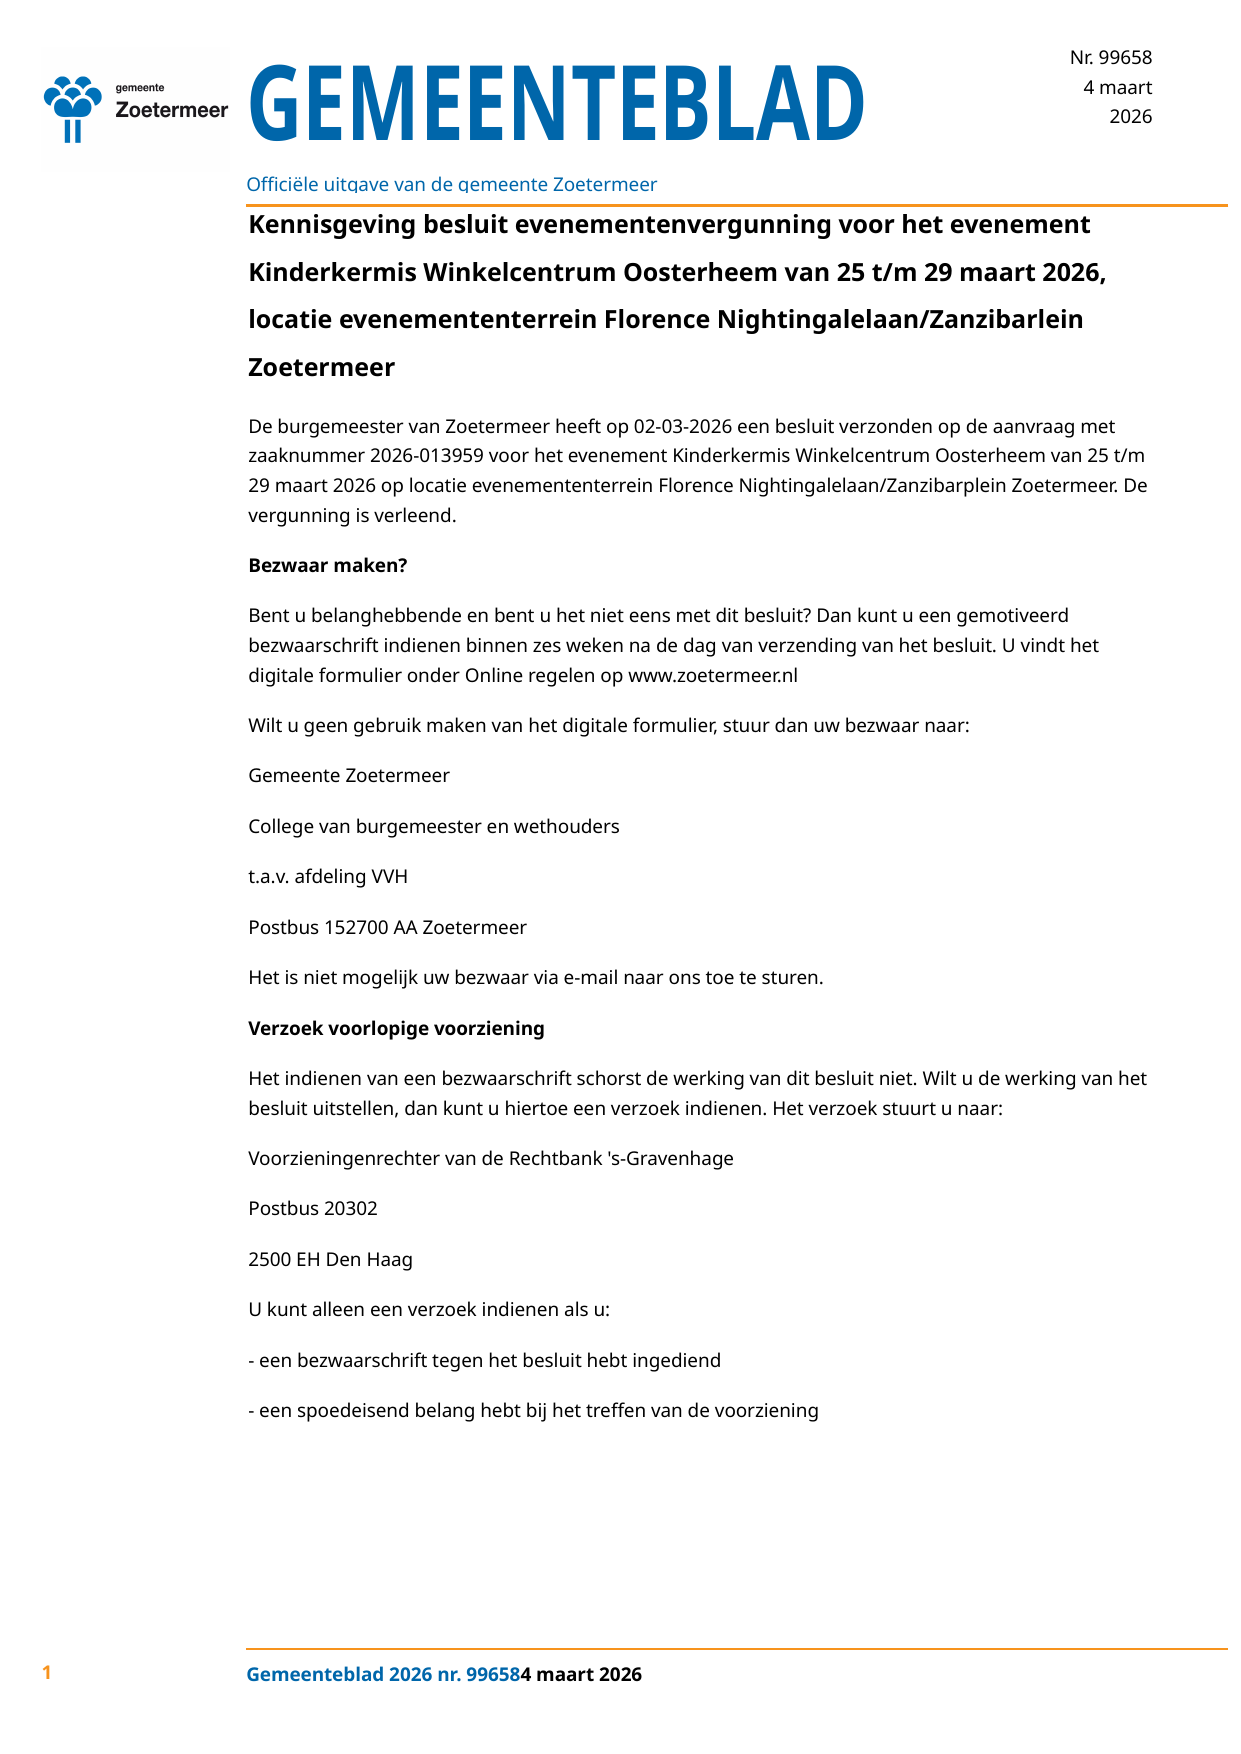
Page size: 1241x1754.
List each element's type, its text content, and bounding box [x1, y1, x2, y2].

text Postbus 20302 [248, 1196, 1152, 1221]
text De burgemeester van Zoetermeer heeft op 02-03-2026 een besluit verzonden op de aanvraag met zaaknummer 2026-013959 voor het evenement Kinderkermis Winkelcentrum Oosterheem van 25 t/m 29 maart 2026 op locatie evenemententerrein Florence Nightingalelaan/Zanzibarplein Zoetermeer. De vergunning is verleend. [248, 413, 1152, 528]
text Verzoek voorlopige voorziening [248, 1015, 1152, 1041]
text Wilt u geen gebruik maken van het digitale formulier, stuur dan uw bezwaar naar: [248, 712, 1152, 738]
text Bezwaar maken? [248, 552, 1152, 578]
text Het indienen van een bezwaarschrift schorst de werking van dit besluit niet. Wilt u de werking van het besluit uitstellen, dan kunt u hiertoe een verzoek indienen. Het verzoek stuurt u naar: [248, 1065, 1152, 1121]
text U kunt alleen een verzoek indienen als u: [248, 1296, 1152, 1322]
text 2500 EH Den Haag [248, 1246, 1152, 1272]
picture [41, 47, 231, 172]
text t.a.v. afdeling VVH [248, 863, 1152, 889]
text Het is niet mogelijk uw bezwaar via e-mail naar ons toe te sturen. [248, 964, 1152, 990]
text Postbus 152700 AA Zoetermeer [248, 914, 1152, 940]
text Gemeente Zoetermeer [248, 763, 1152, 788]
text Voorzieningenrechter van de Rechtbank 's-Gravenhage [248, 1145, 1152, 1171]
text - een bezwaarschrift tegen het besluit hebt ingediend [248, 1347, 1152, 1373]
text - een spoedeisend belang hebt bij het treffen van de voorziening [248, 1397, 1152, 1423]
text Kennisgeving besluit evenementenvergunning voor het evenement Kinderkermis Winkelcentrum Oosterheem van 25 t/m 29 maart 2026, locatie evenemententerrein Florence Nightingalelaan/Zanzibarlein Zoetermeer [248, 207, 1152, 384]
text Bent u belanghebbende en bent u het niet eens met dit besluit? Dan kunt u een gemotiveerd bezwaarschrift indienen binnen zes weken na de dag van verzending van het besluit. U vindt het digitale formulier onder Online regelen op www.zoetermeer.nl [248, 603, 1152, 688]
text College van burgemeester en wethouders [248, 813, 1152, 839]
